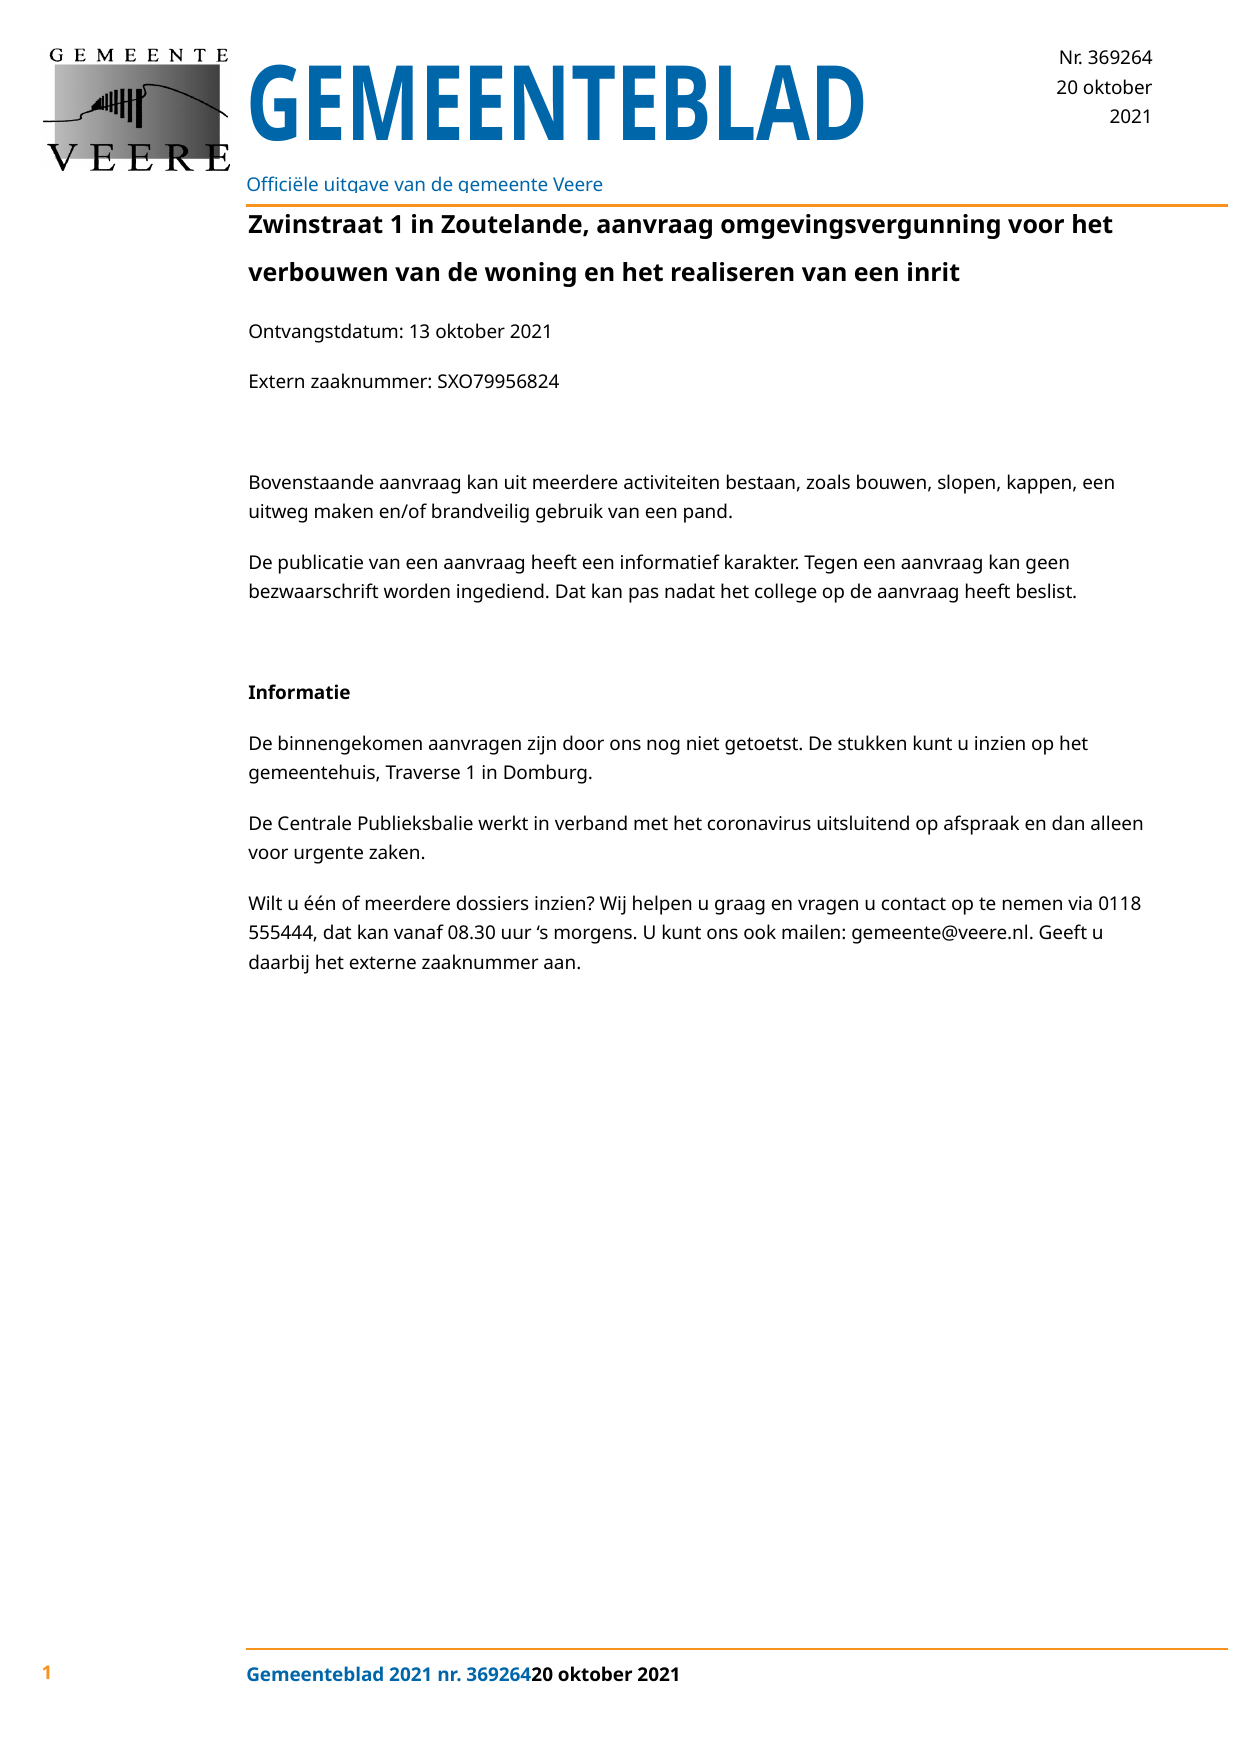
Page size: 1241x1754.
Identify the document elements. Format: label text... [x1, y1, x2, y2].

text Informatie [248, 679, 1152, 705]
text Zwinstraat 1 in Zoutelande, aanvraag omgevingsvergunning voor het verbouwen van de woning en het realiseren van een inrit [248, 207, 1152, 288]
text Wilt u één of meerdere dossiers inzien? Wij helpen u graag en vragen u contact op te nemen via 0118 555444, dat kan vanaf 08.30 uur ‘s morgens. U kunt ons ook mailen: gemeente@veere.nl. Geeft u daarbij het externe zaaknummer aan. [248, 890, 1152, 975]
text De publicatie van een aanvraag heeft een informatief karakter. Tegen een aanvraag kan geen bezwaarschrift worden ingediend. Dat kan pas nadat het college op de aanvraag heeft beslist. [248, 549, 1152, 604]
text De Centrale Publieksbalie werkt in verband met het coronavirus uitsluitend op afspraak en dan alleen voor urgente zaken. [248, 810, 1152, 865]
text De binnengekomen aanvragen zijn door ons nog niet getoetst. De stukken kunt u inzien op het gemeentehuis, Traverse 1 in Domburg. [248, 730, 1152, 785]
text Extern zaaknummer: SXO79956824 [248, 368, 1152, 394]
text Ontvangstdatum: 13 oktober 2021 [248, 318, 1152, 344]
text Bovenstaande aanvraag kan uit meerdere activiteiten bestaan, zoals bouwen, slopen, kappen, een uitweg maken en/of brandveilig gebruik van een pand. [248, 469, 1152, 524]
picture [41, 47, 231, 172]
